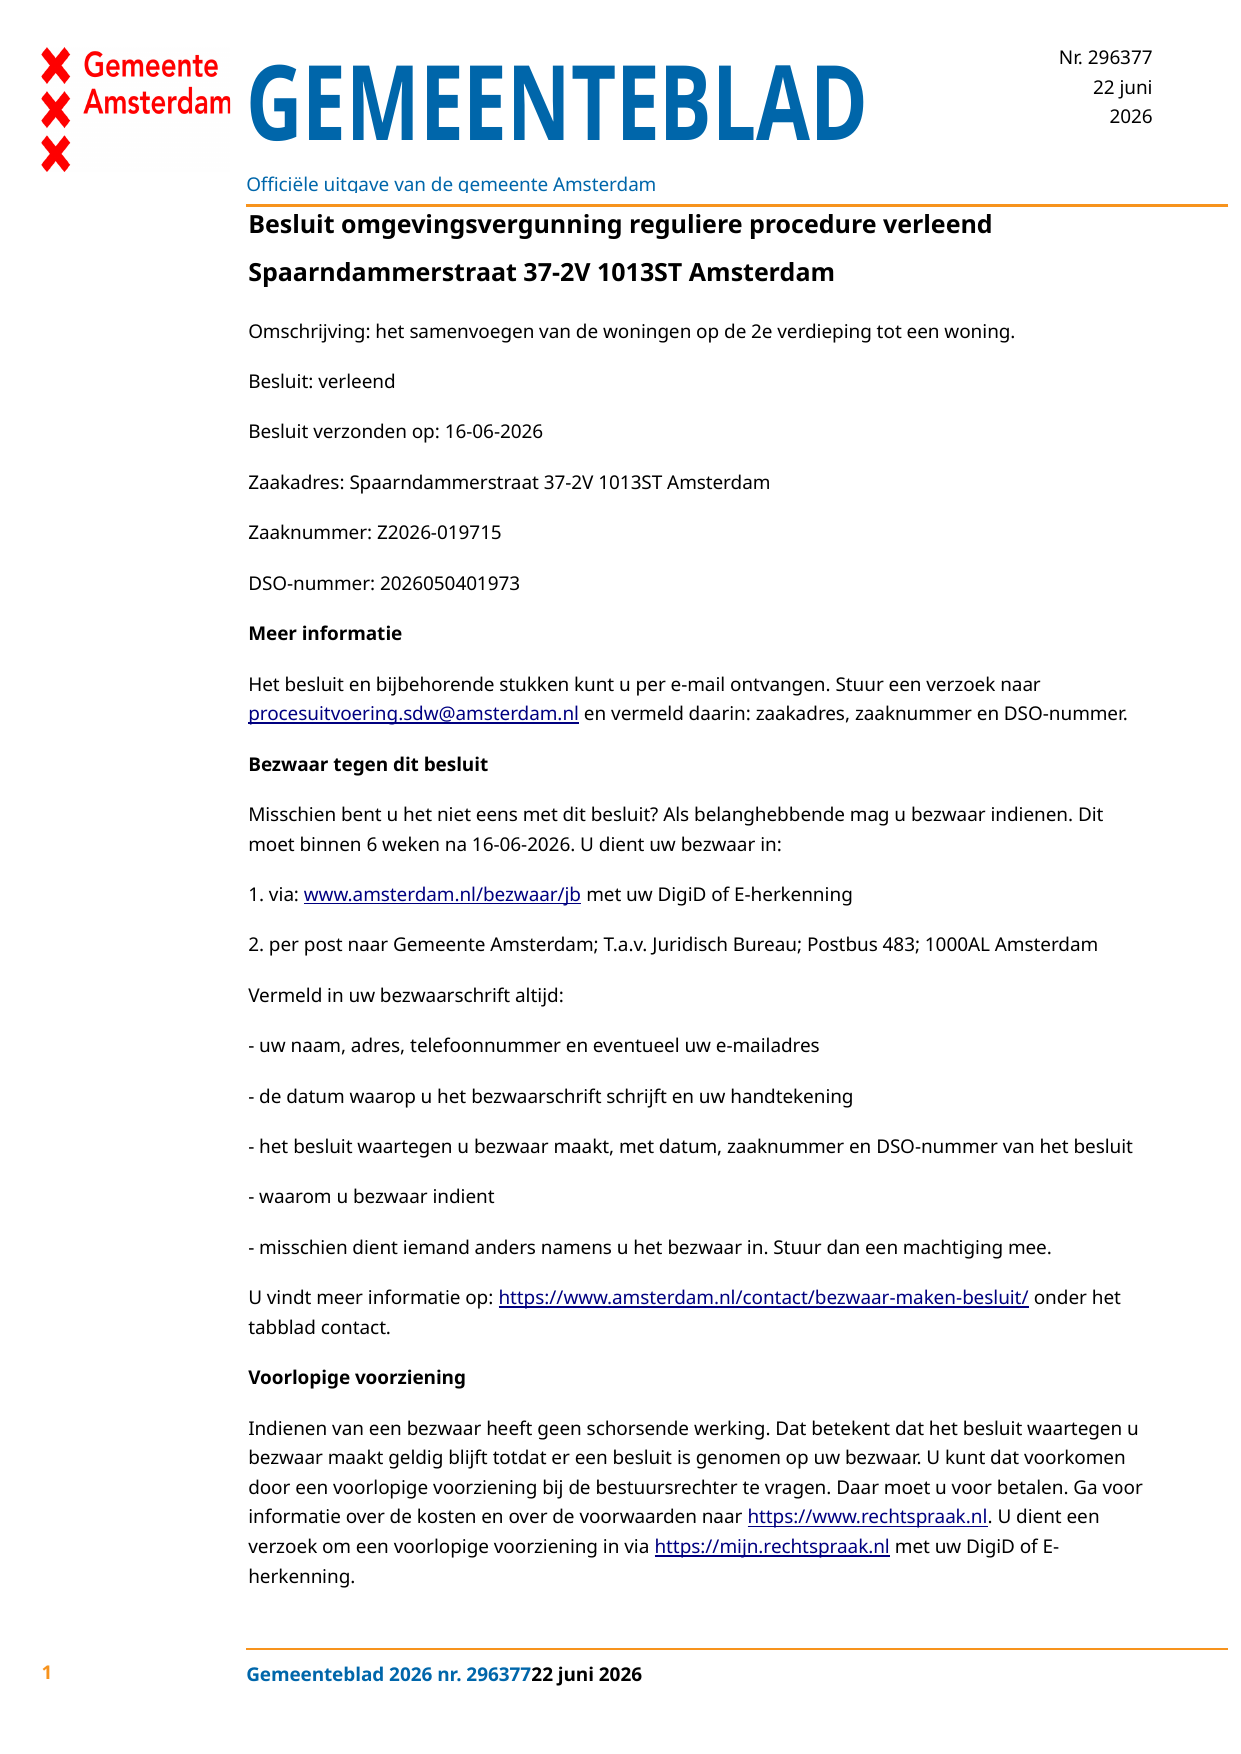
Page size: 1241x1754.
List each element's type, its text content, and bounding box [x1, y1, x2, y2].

text DSO-nummer: 2026050401973 [248, 570, 1152, 596]
text Besluit: verleend [248, 368, 1152, 394]
text - waarom u bezwaar indient [248, 1184, 1152, 1209]
text Indienen van een bezwaar heeft geen schorsende werking. Dat betekent dat het besluit waartegen u bezwaar maakt geldig blijft totdat er een besluit is genomen op uw bezwaar. U kunt dat voorkomen door een voorlopige voorziening bij de bestuursrechter te vragen. Daar moet u voor betalen. Ga voor informatie over de kosten en over de voorwaarden naar https://www.rechtspraak.nl. U dient een verzoek om een voorlopige voorziening in via https://mijn.rechtspraak.nl met uw DigiD of E-herkenning. [248, 1415, 1152, 1589]
text Meer informatie [248, 620, 1152, 646]
text Besluit omgevingsvergunning reguliere procedure verleend Spaarndammerstraat 37-2V 1013ST Amsterdam [248, 207, 1152, 288]
text Zaakadres: Spaarndammerstraat 37-2V 1013ST Amsterdam [248, 469, 1152, 495]
text - misschien dient iemand anders namens u het bezwaar in. Stuur dan een machtiging mee. [248, 1234, 1152, 1260]
text Zaaknummer: Z2026-019715 [248, 519, 1152, 545]
picture [41, 47, 231, 172]
text 1. via: www.amsterdam.nl/bezwaar/jb met uw DigiD of E-herkenning [248, 881, 1152, 907]
text Het besluit en bijbehorende stukken kunt u per e-mail ontvangen. Stuur een verzoek naar procesuitvoering.sdw@amsterdam.nl en vermeld daarin: zaakadres, zaaknummer en DSO-nummer. [248, 671, 1152, 726]
text Bezwaar tegen dit besluit [248, 751, 1152, 777]
text - uw naam, adres, telefoonnummer en eventueel uw e-mailadres [248, 1032, 1152, 1058]
text - het besluit waartegen u bezwaar maakt, met datum, zaaknummer en DSO-nummer van het besluit [248, 1133, 1152, 1159]
text Omschrijving: het samenvoegen van de woningen op de 2e verdieping tot een woning. [248, 318, 1152, 344]
text Besluit verzonden op: 16-06-2026 [248, 419, 1152, 444]
text Vermeld in uw bezwaarschrift altijd: [248, 982, 1152, 1008]
text - de datum waarop u het bezwaarschrift schrijft en uw handtekening [248, 1083, 1152, 1109]
text 2. per post naar Gemeente Amsterdam; T.a.v. Juridisch Bureau; Postbus 483; 1000AL Amsterdam [248, 932, 1152, 957]
text Misschien bent u het niet eens met dit besluit? Als belanghebbende mag u bezwaar indienen. Dit moet binnen 6 weken na 16-06-2026. U dient uw bezwaar in: [248, 801, 1152, 857]
text U vindt meer informatie op: https://www.amsterdam.nl/contact/bezwaar-maken-besluit/ onder het tabblad contact. [248, 1284, 1152, 1340]
text Voorlopige voorziening [248, 1364, 1152, 1390]
